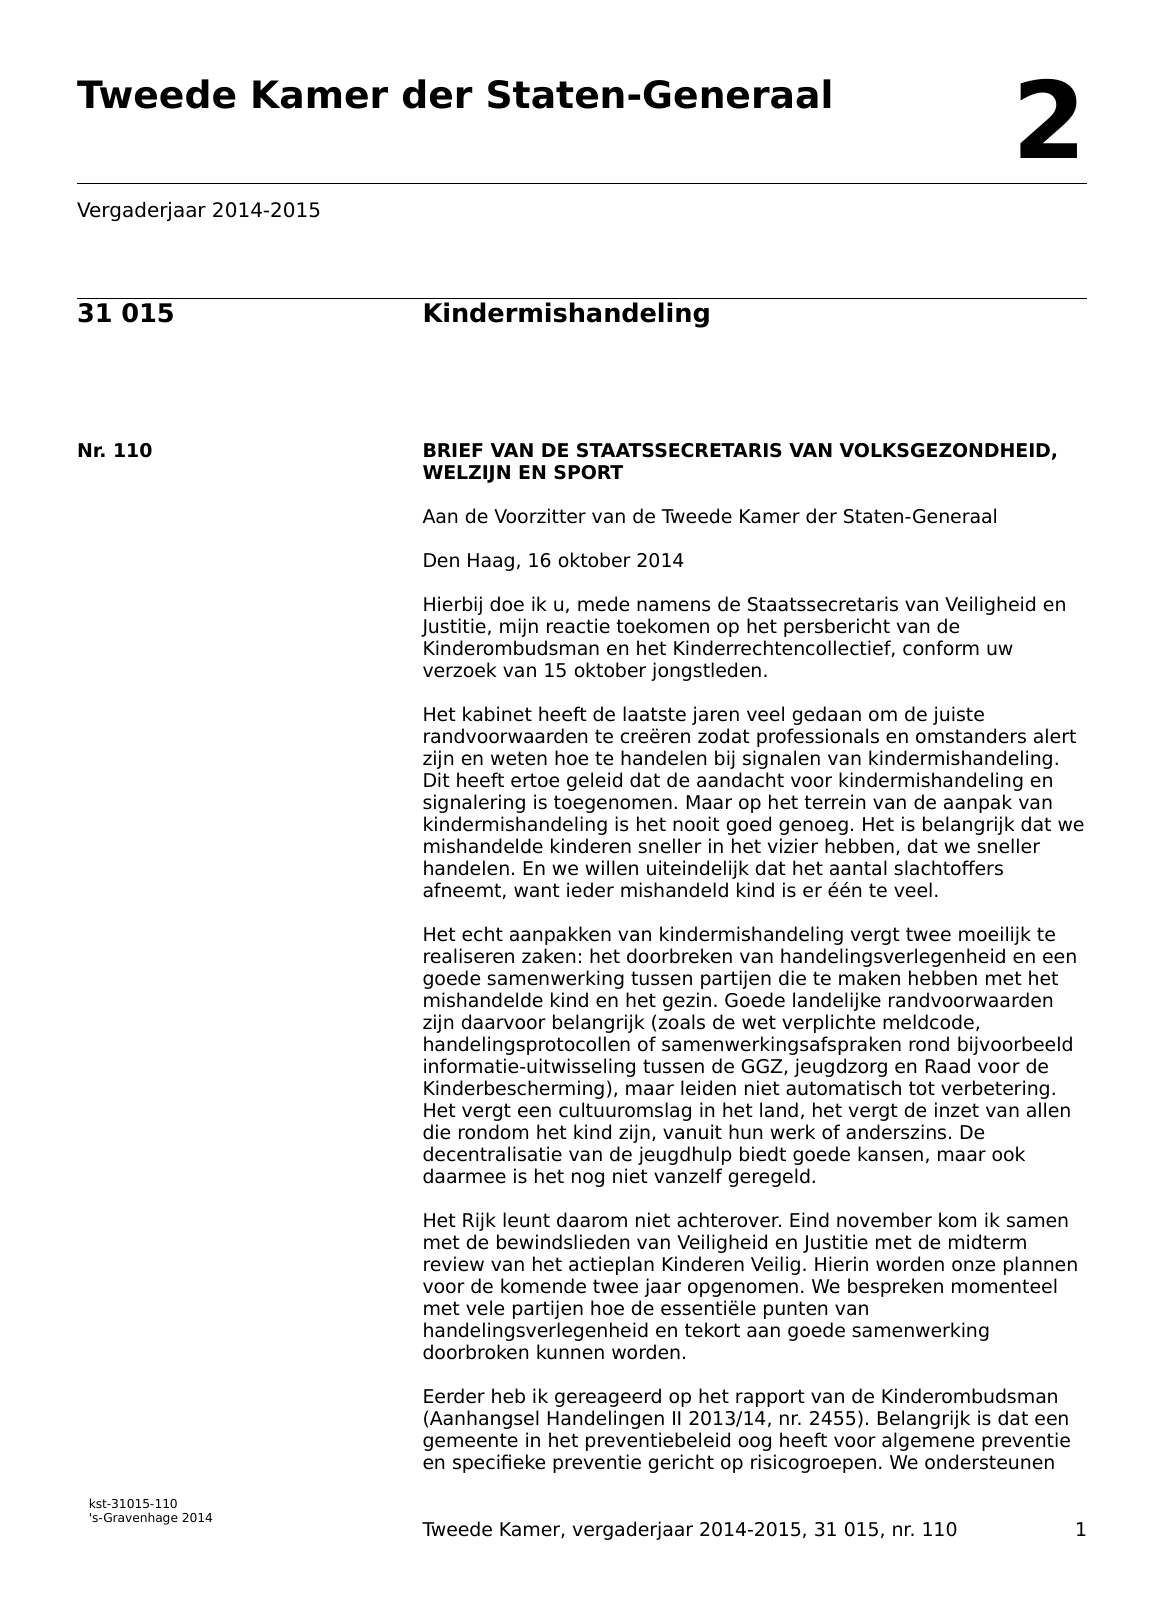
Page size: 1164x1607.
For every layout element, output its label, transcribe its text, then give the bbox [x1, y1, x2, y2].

text Aan de Voorzitter van de Tweede Kamer der Staten-Generaal [422, 506, 1087, 528]
text Den Haag, 16 oktober 2014 [422, 550, 1087, 572]
table_header Tweede Kamer der Staten-Generaal [77, 59, 886, 183]
text 's-Gravenhage 2014 [88, 1511, 323, 1525]
text Het echt aanpakken van kindermishandeling vergt twee moeilijk te realiseren zaken: het doorbreken van handelingsverlegenheid en een goede samenwerking tussen partijen die te maken hebben met het mishandelde kind en het gezin. Goede landelijke randvoorwaarden zijn daarvoor belangrijk (zoals de wet verplichte meldcode, handelingsprotocollen of samenwerkingsafspraken rond bijvoorbeeld informatie-uitwisseling tussen de GGZ, jeugdzorg en Raad voor de Kinderbescherming), maar leiden niet automatisch tot verbetering. Het vergt een cultuuromslag in het land, het vergt de inzet van allen die rondom het kind zijn, vanuit hun werk of anderszins. De decentralisatie van de jeugdhulp biedt goede kansen, maar ook daarmee is het nog niet vanzelf geregeld. [422, 924, 1087, 1188]
table_cell Vergaderjaar 2014-2015 [77, 184, 1087, 298]
subtitle Nr. 110 BRIEF VAN DE STAATSSECRETARIS VAN VOLKSGEZONDHEID, WELZIJN EN SPORT [77, 440, 1087, 484]
text Hierbij doe ik u, mede namens de Staatssecretaris van Veiligheid en Justitie, mijn reactie toekomen op het persbericht van de Kinderombudsman en het Kinderrechtencollectief, conform uw verzoek van 15 oktober jongstleden. [422, 594, 1087, 682]
text Het kabinet heeft de laatste jaren veel gedaan om de juiste randvoorwaarden te creëren zodat professionals en omstanders alert zijn en weten hoe te handelen bij signalen van kindermishandeling. Dit heeft ertoe geleid dat de aandacht voor kindermishandeling en signalering is toegenomen. Maar op het terrein van de aanpak van kindermishandeling is het nooit goed genoeg. Het is belangrijk dat we mishandelde kinderen sneller in het vizier hebben, dat we sneller handelen. En we willen uiteindelijk dat het aantal slachtoffers afneemt, want ieder mishandeld kind is er één te veel. [422, 704, 1087, 902]
subtitle 31 015 Kindermishandeling [77, 299, 1087, 329]
text Eerder heb ik gereageerd op het rapport van de Kinderombudsman (Aanhangsel Handelingen II 2013/14, nr. 2455). Belangrijk is dat een gemeente in het preventiebeleid oog heeft voor algemene preventie en specifieke preventie gericht op risicogroepen. We ondersteunen [422, 1386, 1087, 1474]
table_header 2 [886, 59, 1087, 183]
text kst-31015-110 [88, 1497, 323, 1511]
text Het Rijk leunt daarom niet achterover. Eind november kom ik samen met de bewindslieden van Veiligheid en Justitie met de midterm review van het actieplan Kinderen Veilig. Hierin worden onze plannen voor de komende twee jaar opgenomen. We bespreken momenteel met vele partijen hoe de essentiële punten van handelingsverlegenheid en tekort aan goede samenwerking doorbroken kunnen worden. [422, 1210, 1087, 1364]
